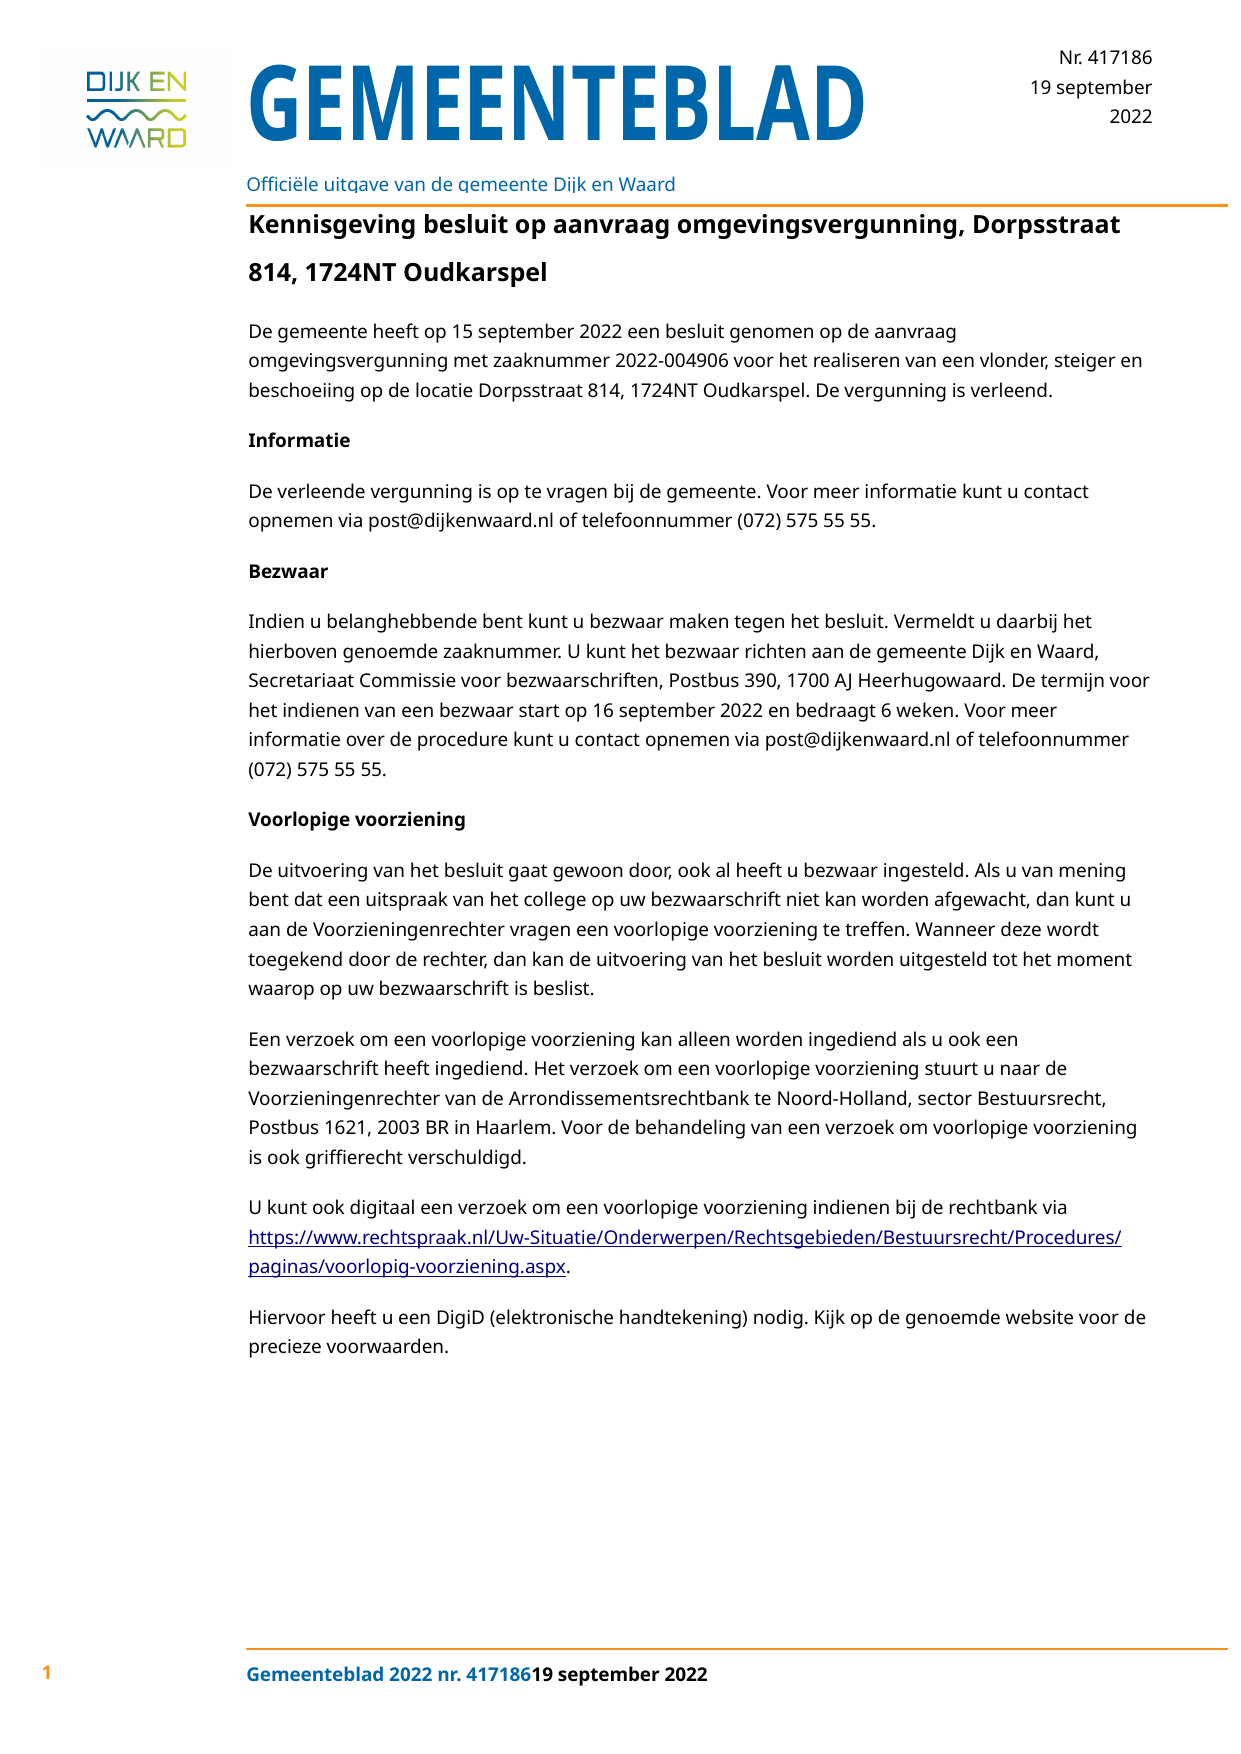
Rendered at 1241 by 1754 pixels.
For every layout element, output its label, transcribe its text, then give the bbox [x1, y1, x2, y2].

text Kennisgeving besluit op aanvraag omgevingsvergunning, Dorpsstraat 814, 1724NT Oudkarspel [248, 207, 1152, 288]
text Indien u belanghebbende bent kunt u bezwaar maken tegen het besluit. Vermeldt u daarbij het hierboven genoemde zaaknummer. U kunt het bezwaar richten aan de gemeente Dijk en Waard, Secretariaat Commissie voor bezwaarschriften, Postbus 390, 1700 AJ Heerhugowaard. De termijn voor het indienen van een bezwaar start op 16 september 2022 en bedraagt 6 weken. Voor meer informatie over de procedure kunt u contact opnemen via post@dijkenwaard.nl of telefoonnummer (072) 575 55 55. [248, 608, 1152, 782]
text Informatie [248, 427, 1152, 453]
text De uitvoering van het besluit gaat gewoon door, ook al heeft u bezwaar ingesteld. Als u van mening bent dat een uitspraak van het college op uw bezwaarschrift niet kan worden afgewacht, dan kunt u aan de Voorzieningenrechter vragen een voorlopige voorziening te treffen. Wanneer deze wordt toegekend door de rechter, dan kan de uitvoering van het besluit worden uitgesteld tot het moment waarop op uw bezwaarschrift is beslist. [248, 857, 1152, 1001]
text De verleende vergunning is op te vragen bij de gemeente. Voor meer informatie kunt u contact opnemen via post@dijkenwaard.nl of telefoonnummer (072) 575 55 55. [248, 478, 1152, 533]
text Hiervoor heeft u een DigiD (elektronische handtekening) nodig. Kijk op de genoemde website voor de precieze voorwaarden. [248, 1304, 1152, 1359]
text Bezwaar [248, 558, 1152, 584]
text Voorlopige voorziening [248, 807, 1152, 832]
text U kunt ook digitaal een verzoek om een voorlopige voorziening indienen bij de rechtbank via https://www.rechtspraak.nl/Uw-Situatie/Onderwerpen/Rechtsgebieden/Bestuursrecht/Procedures/paginas/voorlopig-voorziening.aspx. [248, 1194, 1152, 1279]
picture [41, 47, 231, 172]
text Een verzoek om een voorlopige voorziening kan alleen worden ingediend als u ook een bezwaarschrift heeft ingediend. Het verzoek om een voorlopige voorziening stuurt u naar de Voorzieningenrechter van de Arrondissementsrechtbank te Noord-Holland, sector Bestuursrecht, Postbus 1621, 2003 BR in Haarlem. Voor de behandeling van een verzoek om voorlopige voorziening is ook griffierecht verschuldigd. [248, 1026, 1152, 1170]
text De gemeente heeft op 15 september 2022 een besluit genomen op de aanvraag omgevingsvergunning met zaaknummer 2022-004906 voor het realiseren van een vlonder, steiger en beschoeiing op de locatie Dorpsstraat 814, 1724NT Oudkarspel. De vergunning is verleend. [248, 318, 1152, 403]
